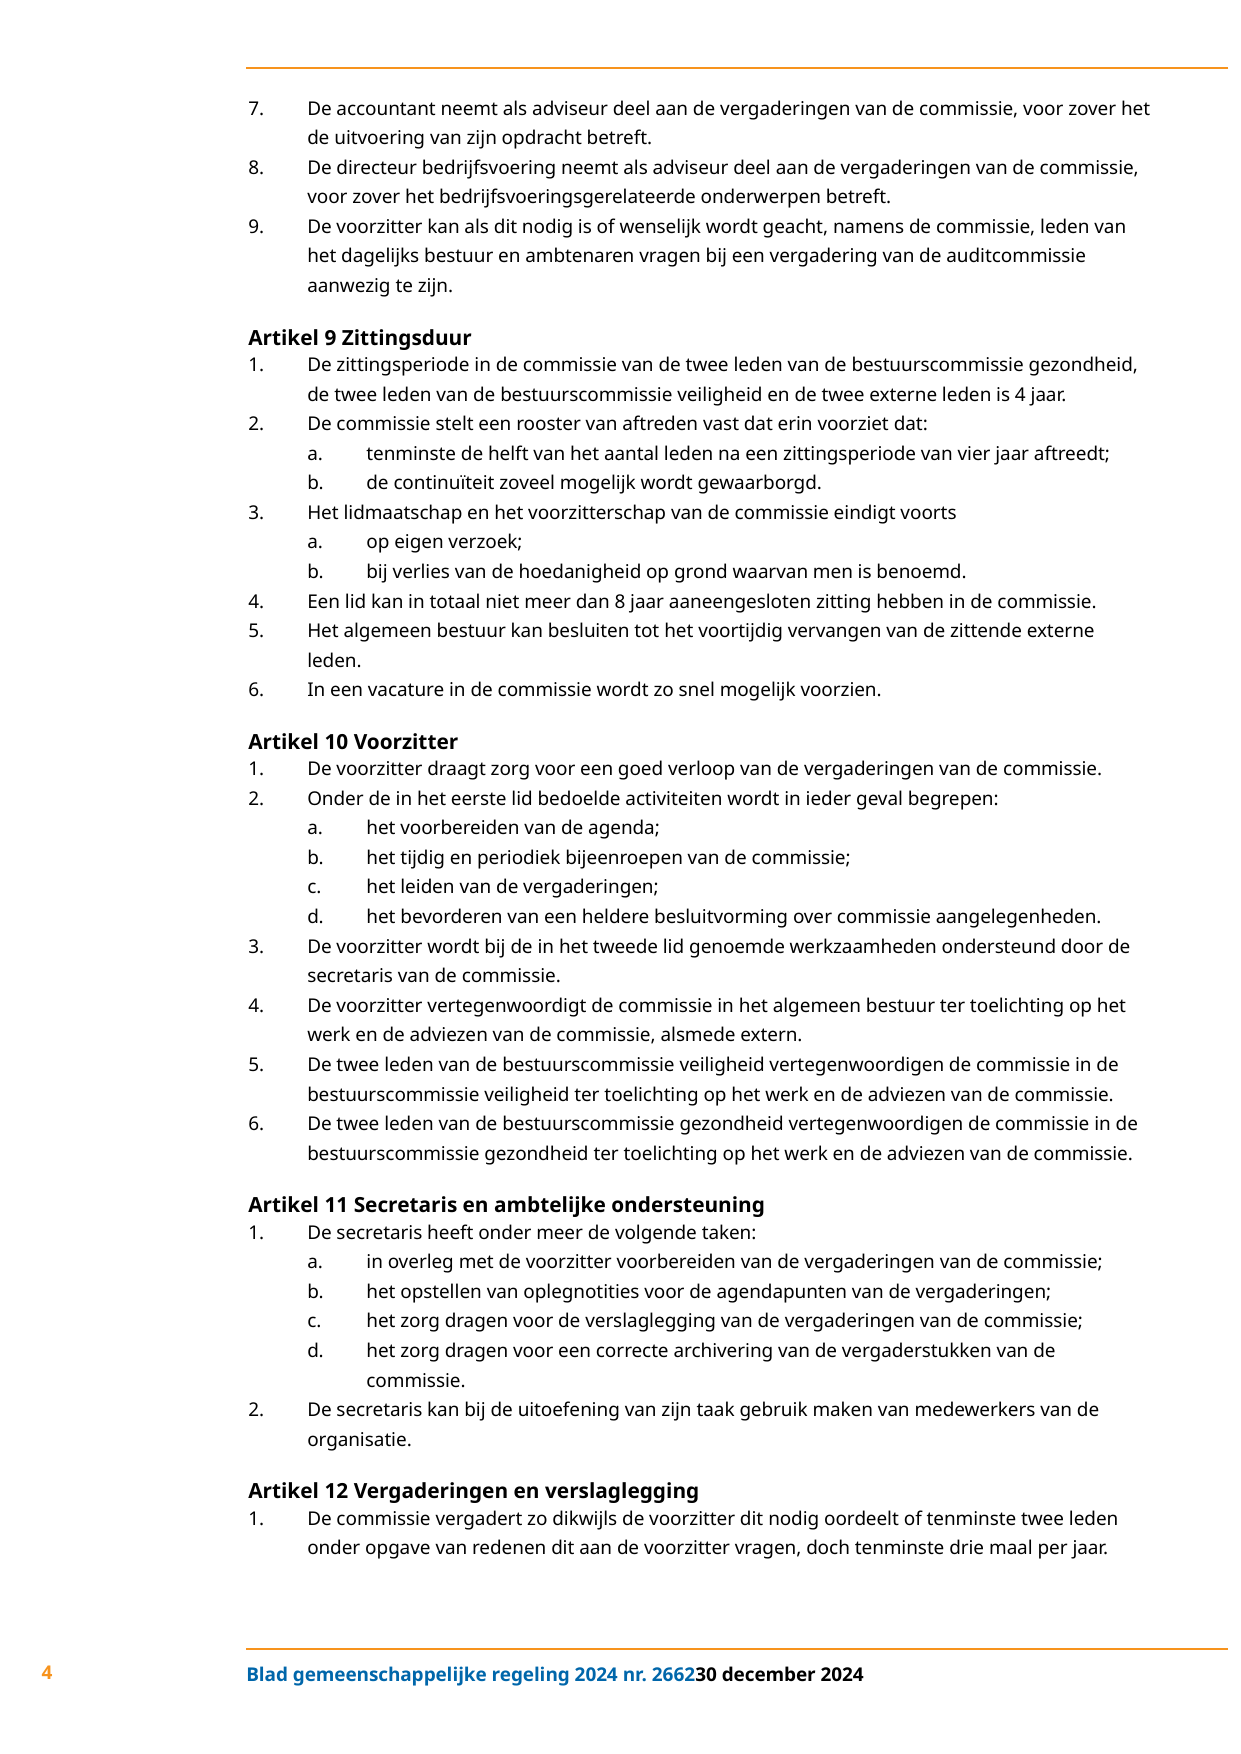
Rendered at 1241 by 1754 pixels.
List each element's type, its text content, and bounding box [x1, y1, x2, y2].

list De voorzitter draagt zorg voor een goed verloop van de vergaderingen van de commissie. [248, 755, 1152, 781]
text Artikel 10 Voorzitter [248, 727, 1152, 755]
text Artikel 9 Zittingsduur [248, 323, 1152, 351]
list De directeur bedrijfsvoering neemt als adviseur deel aan de vergaderingen van de commissie, voor zover het bedrijfsvoeringsgerelateerde onderwerpen betreft. [248, 154, 1152, 209]
picture [41, 47, 231, 172]
list De commissie stelt een rooster van aftreden vast dat erin voorziet dat: [248, 410, 1152, 436]
list op eigen verzoek; [307, 529, 1152, 554]
text Artikel 12 Vergaderingen en verslaglegging [248, 1476, 1152, 1505]
list De twee leden van de bestuurscommissie gezondheid vertegenwoordigen de commissie in de bestuurscommissie gezondheid ter toelichting op het werk en de adviezen van de commissie. [248, 1110, 1152, 1166]
list De voorzitter wordt bij de in het tweede lid genoemde werkzaamheden ondersteund door de secretaris van de commissie. [248, 933, 1152, 988]
list Een lid kan in totaal niet meer dan 8 jaar aaneengesloten zitting hebben in de commissie. [248, 588, 1152, 613]
list tenminste de helft van het aantal leden na een zittingsperiode van vier jaar aftreedt; [307, 440, 1152, 466]
text Artikel 11 Secretaris en ambtelijke ondersteuning [248, 1190, 1152, 1219]
list De accountant neemt als adviseur deel aan de vergaderingen van de commissie, voor zover het de uitvoering van zijn opdracht betreft. [248, 95, 1152, 150]
list In een vacature in de commissie wordt zo snel mogelijk voorzien. [248, 677, 1152, 702]
list De zittingsperiode in de commissie van de twee leden van de bestuurscommissie gezondheid, de twee leden van de bestuurscommissie veiligheid en de twee externe leden is 4 jaar. [248, 351, 1152, 406]
list De voorzitter vertegenwoordigt de commissie in het algemeen bestuur ter toelichting op het werk en de adviezen van de commissie, alsmede extern. [248, 992, 1152, 1047]
list het zorg dragen voor een correcte archivering van de vergaderstukken van de commissie. [307, 1337, 1152, 1392]
list De twee leden van de bestuurscommissie veiligheid vertegenwoordigen de commissie in de bestuurscommissie veiligheid ter toelichting op het werk en de adviezen van de commissie. [248, 1051, 1152, 1107]
list De secretaris kan bij de uitoefening van zijn taak gebruik maken van medewerkers van de organisatie. [248, 1396, 1152, 1452]
list Het algemeen bestuur kan besluiten tot het voortijdig vervangen van de zittende externe leden. [248, 617, 1152, 673]
list Het lidmaatschap en het voorzitterschap van de commissie eindigt voorts [248, 499, 1152, 525]
list De voorzitter kan als dit nodig is of wenselijk wordt geacht, namens de commissie, leden van het dagelijks bestuur en ambtenaren vragen bij een vergadering van de auditcommissie aanwezig te zijn. [248, 213, 1152, 298]
list De secretaris heeft onder meer de volgende taken: [248, 1219, 1152, 1244]
list het zorg dragen voor de verslaglegging van de vergaderingen van de commissie; [307, 1308, 1152, 1333]
list De commissie vergadert zo dikwijls de voorzitter dit nodig oordeelt of tenminste twee leden onder opgave van redenen dit aan de voorzitter vragen, doch tenminste drie maal per jaar. [248, 1505, 1152, 1560]
list in overleg met de voorzitter voorbereiden van de vergaderingen van de commissie; [307, 1248, 1152, 1274]
list Onder de in het eerste lid bedoelde activiteiten wordt in ieder geval begrepen: [248, 785, 1152, 811]
list het bevorderen van een heldere besluitvorming over commissie aangelegenheden. [307, 903, 1152, 929]
list het tijdig en periodiek bijeenroepen van de commissie; [307, 844, 1152, 870]
list de continuïteit zoveel mogelijk wordt gewaarborgd. [307, 469, 1152, 495]
list het opstellen van oplegnotities voor de agendapunten van de vergaderingen; [307, 1278, 1152, 1304]
list bij verlies van de hoedanigheid op grond waarvan men is benoemd. [307, 558, 1152, 584]
list het leiden van de vergaderingen; [307, 874, 1152, 899]
list het voorbereiden van de agenda; [307, 814, 1152, 840]
